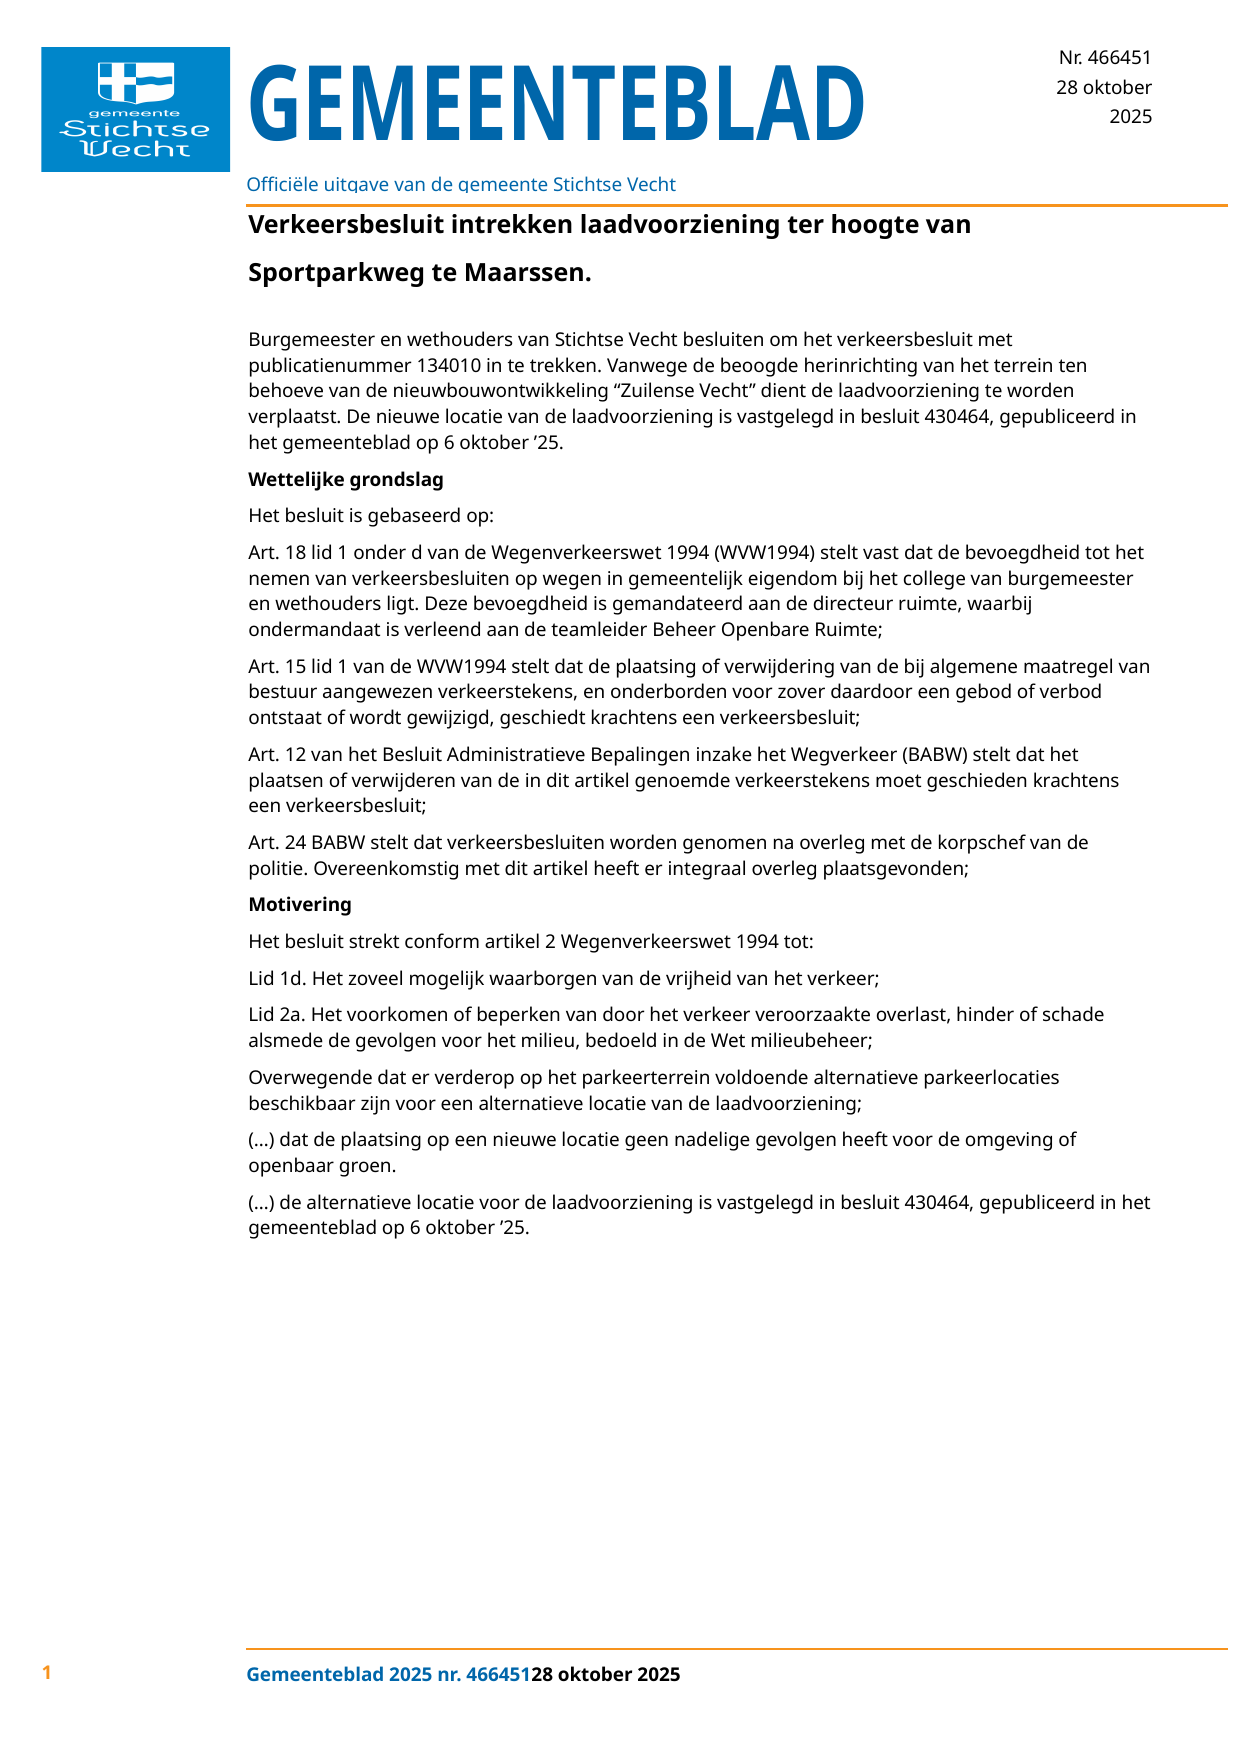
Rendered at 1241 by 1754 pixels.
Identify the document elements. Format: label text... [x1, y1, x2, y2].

text (…) de alternatieve locatie voor de laadvoorziening is vastgelegd in besluit 430464, gepubliceerd in het gemeenteblad op 6 oktober ’25. [248, 1189, 1152, 1240]
text Het besluit is gebaseerd op: [248, 502, 1152, 528]
text Motivering [248, 892, 1152, 917]
text Art. 12 van het Besluit Administratieve Bepalingen inzake het Wegverkeer (BABW) stelt dat het plaatsen of verwijderen van de in dit artikel genoemde verkeerstekens moet geschieden krachtens een verkeersbesluit; [248, 741, 1152, 818]
picture [137, 63, 174, 103]
text Burgemeester en wethouders van Stichtse Vecht besluiten om het verkeersbesluit met publicatienummer 134010 in te trekken. Vanwege de beoogde herinrichting van het terrein ten behoeve van de nieuwbouwontwikkeling “Zuilense Vecht” dient de laadvoorziening te worden verplaatst. De nieuwe locatie van de laadvoorziening is vastgelegd in besluit 430464, gepubliceerd in het gemeenteblad op 6 oktober ’25. [248, 326, 1152, 455]
text Lid 1d. Het zoveel mogelijk waarborgen van de vrijheid van het verkeer; [248, 965, 1152, 991]
text Het besluit strekt conform artikel 2 Wegenverkeerswet 1994 tot: [248, 928, 1152, 954]
text Art. 18 lid 1 onder d van de Wegenverkeerswet 1994 (WVW1994) stelt vast dat de bevoegdheid tot het nemen van verkeersbesluiten op wegen in gemeentelijk eigendom bij het college van burgemeester en wethouders ligt. Deze bevoegdheid is gemandateerd aan de directeur ruimte, waarbij ondermandaat is verleend aan de teamleider Beheer Openbare Ruimte; [248, 539, 1152, 642]
text Verkeersbesluit intrekken laadvoorziening ter hoogte van Sportparkweg te Maarssen. [248, 207, 1152, 288]
text Overwegende dat er verderop op het parkeerterrein voldoende alternatieve parkeerlocaties beschikbaar zijn voor een alternatieve locatie van de laadvoorziening; [248, 1064, 1152, 1116]
text Art. 15 lid 1 van de WVW1994 stelt dat de plaatsing of verwijdering van de bij algemene maatregel van bestuur aangewezen verkeerstekens, en onderborden voor zover daardoor een gebod of verbod ontstaat of wordt gewijzigd, geschiedt krachtens een verkeersbesluit; [248, 653, 1152, 730]
text Art. 24 BABW stelt dat verkeersbesluiten worden genomen na overleg met de korpschef van de politie. Overeenkomstig met dit artikel heeft er integraal overleg plaatsgevonden; [248, 829, 1152, 881]
text (…) dat de plaatsing op een nieuwe locatie geen nadelige gevolgen heeft voor de omgeving of openbaar groen. [248, 1126, 1152, 1178]
text Lid 2a. Het voorkomen of beperken van door het verkeer veroorzaakte overlast, hinder of schade alsmede de gevolgen voor het milieu, bedoeld in de Wet milieubeheer; [248, 1002, 1152, 1053]
picture [99, 63, 135, 101]
text Wettelijke grondslag [248, 466, 1152, 492]
